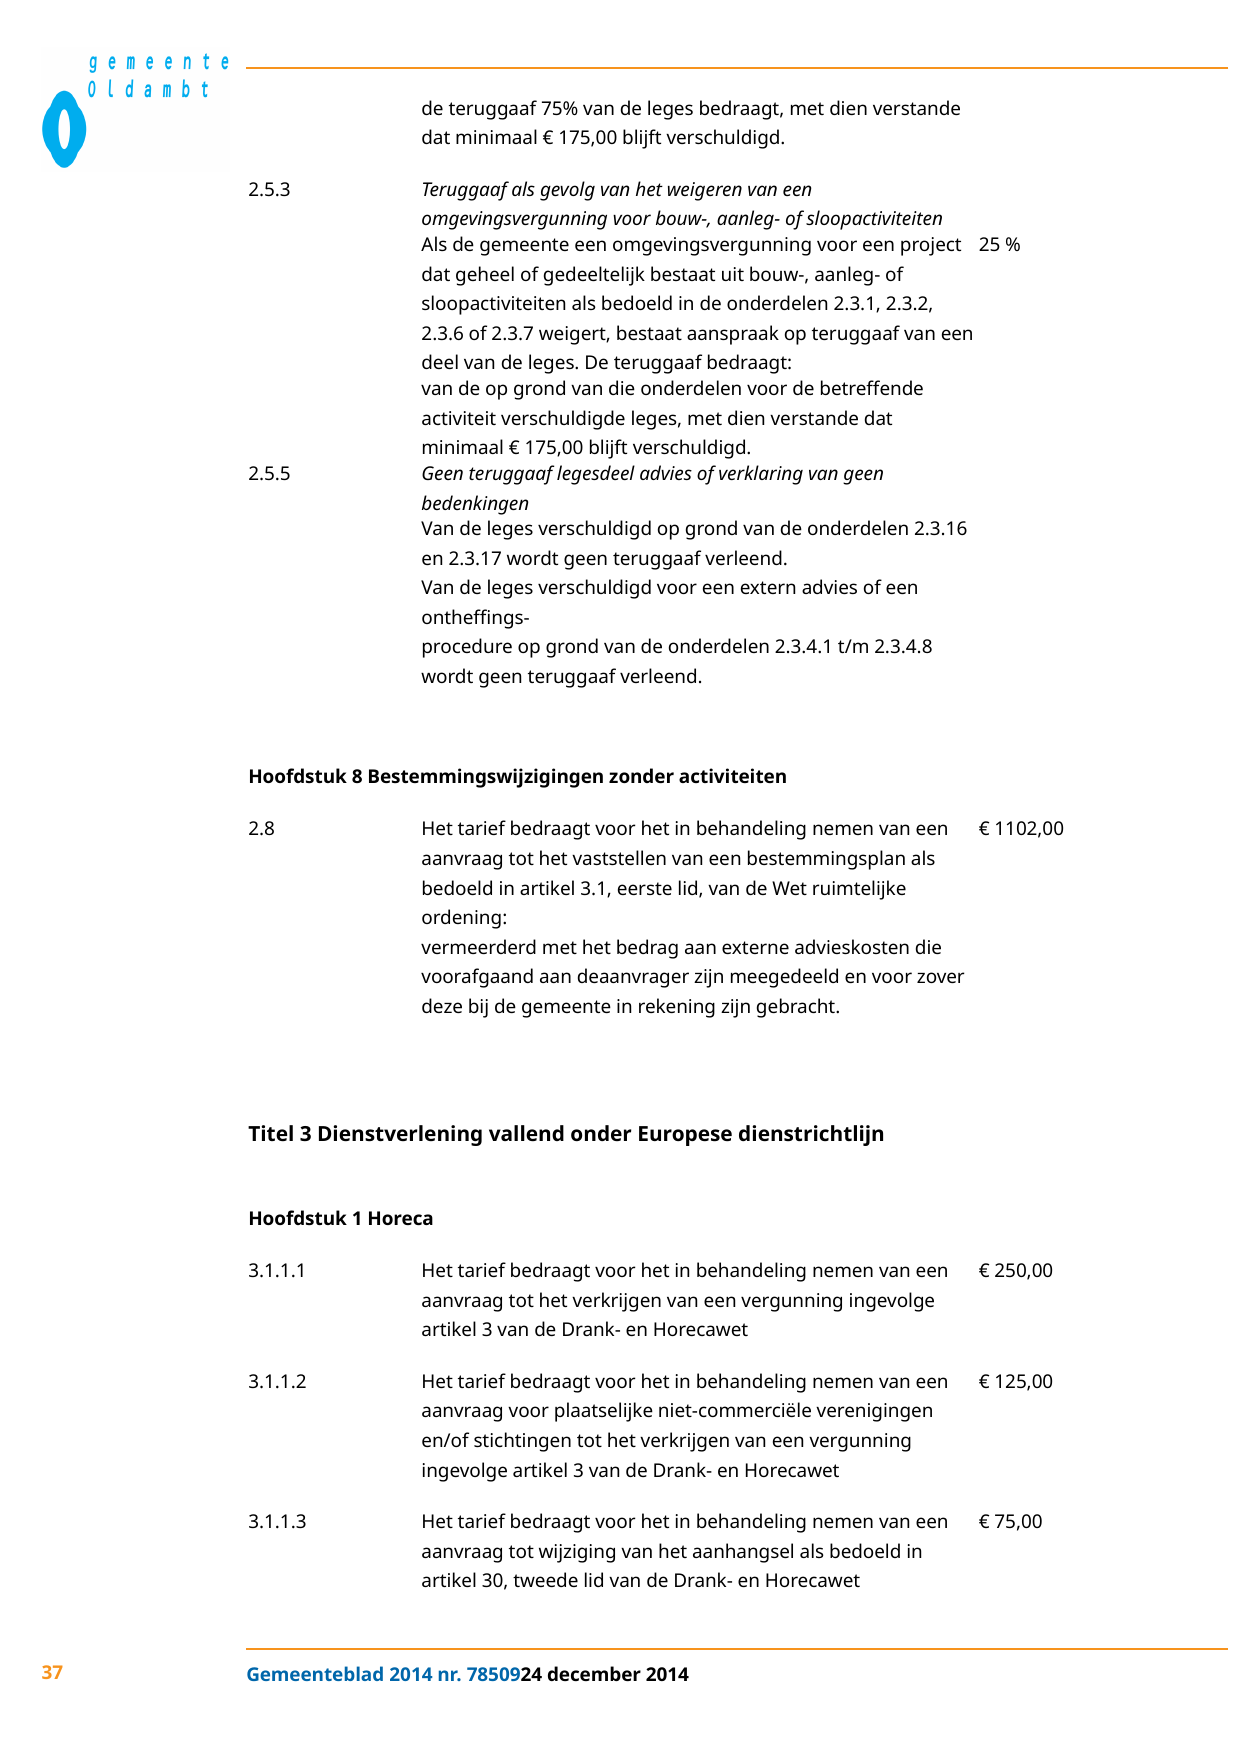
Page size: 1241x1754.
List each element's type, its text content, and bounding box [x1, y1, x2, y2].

table_cell [248, 515, 421, 689]
table_cell Als de gemeente een omgevingsvergunning voor een project dat geheel of gedeeltelijk bestaat uit bouw-, aanleg- of sloopactiviteiten als bedoeld in de onderdelen 2.3.1, 2.3.2, 2.3.6 of 2.3.7 weigert, bestaat aanspraak op teruggaaf van een deel van de leges. De teruggaaf bedraagt: [421, 231, 978, 375]
table_header € 1102,00 [979, 816, 1152, 1019]
table_cell 3.1.1.3 [248, 1508, 421, 1593]
table_header € 250,00 [979, 1258, 1152, 1342]
text Hoofdstuk 1 Horeca [248, 1203, 1152, 1232]
table_cell 3.1.1.2 [248, 1368, 421, 1482]
table_cell [979, 176, 1152, 231]
table_cell [979, 1483, 1152, 1508]
table_cell [979, 515, 1152, 689]
text Titel 3 Dienstverlening vallend onder Europese dienstrichtlijn [248, 1119, 1152, 1148]
table_cell [979, 95, 1152, 150]
table_header Het tarief bedraagt voor het in behandeling nemen van een aanvraag tot het vaststellen van een bestemmingsplan als bedoeld in artikel 3.1, eerste lid, van de Wet ruimtelijke ordening: vermeerderd met het bedrag aan externe advieskosten die voorafgaand aan deaanvrager zijn meegedeeld en voor zover deze bij de gemeente in rekening zijn gebracht. [421, 816, 978, 1019]
table_cell [979, 460, 1152, 515]
picture [41, 47, 231, 172]
table_cell 25 % [979, 231, 1152, 375]
table_header 2.8 [248, 816, 421, 1019]
table_header 3.1.1.1 [248, 1258, 421, 1342]
table_cell [248, 1483, 421, 1508]
table_cell [248, 375, 421, 460]
table_cell [421, 150, 978, 176]
table_cell 2.5.3 [248, 176, 421, 231]
table_cell [421, 1342, 978, 1368]
table_cell Van de leges verschuldigd op grond van de onderdelen 2.3.16 en 2.3.17 wordt geen teruggaaf verleend. Van de leges verschuldigd voor een extern advies of een ontheffings- procedure op grond van de onderdelen 2.3.4.1 t/m 2.3.4.8 wordt geen teruggaaf verleend. [421, 515, 978, 689]
table_cell [248, 1342, 421, 1368]
table_cell [421, 1483, 978, 1508]
table_cell Het tarief bedraagt voor het in behandeling nemen van een aanvraag voor plaatselijke niet-commerciële verenigingen en/of stichtingen tot het verkrijgen van een vergunning ingevolge artikel 3 van de Drank- en Horecawet [421, 1368, 978, 1482]
table_cell € 125,00 [979, 1368, 1152, 1482]
table_cell [979, 1342, 1152, 1368]
table_cell € 75,00 [979, 1508, 1152, 1593]
table_header Het tarief bedraagt voor het in behandeling nemen van een aanvraag tot het verkrijgen van een vergunning ingevolge artikel 3 van de Drank- en Horecawet [421, 1258, 978, 1342]
table_cell [248, 231, 421, 375]
text Hoofdstuk 8 Bestemmingswijzigingen zonder activiteiten [248, 761, 1152, 790]
table_cell Het tarief bedraagt voor het in behandeling nemen van een aanvraag tot wijziging van het aanhangsel als bedoeld in artikel 30, tweede lid van de Drank- en Horecawet [421, 1508, 978, 1593]
table_cell Teruggaaf als gevolg van het weigeren van een omgevingsvergunning voor bouw-, aanleg- of sloopactiviteiten [421, 176, 978, 231]
table_cell [979, 150, 1152, 176]
table_cell van de op grond van die onderdelen voor de betreffende activiteit verschuldigde leges, met dien verstande dat minimaal € 175,00 blijft verschuldigd. [421, 375, 978, 460]
table_cell 2.5.5 [248, 460, 421, 515]
table_cell Geen teruggaaf legesdeel advies of verklaring van geen bedenkingen [421, 460, 978, 515]
table_cell de teruggaaf 75% van de leges bedraagt, met dien verstande dat minimaal € 175,00 blijft verschuldigd. [421, 95, 978, 150]
table_cell [248, 150, 421, 176]
table_cell [979, 375, 1152, 460]
table_cell [248, 95, 421, 150]
